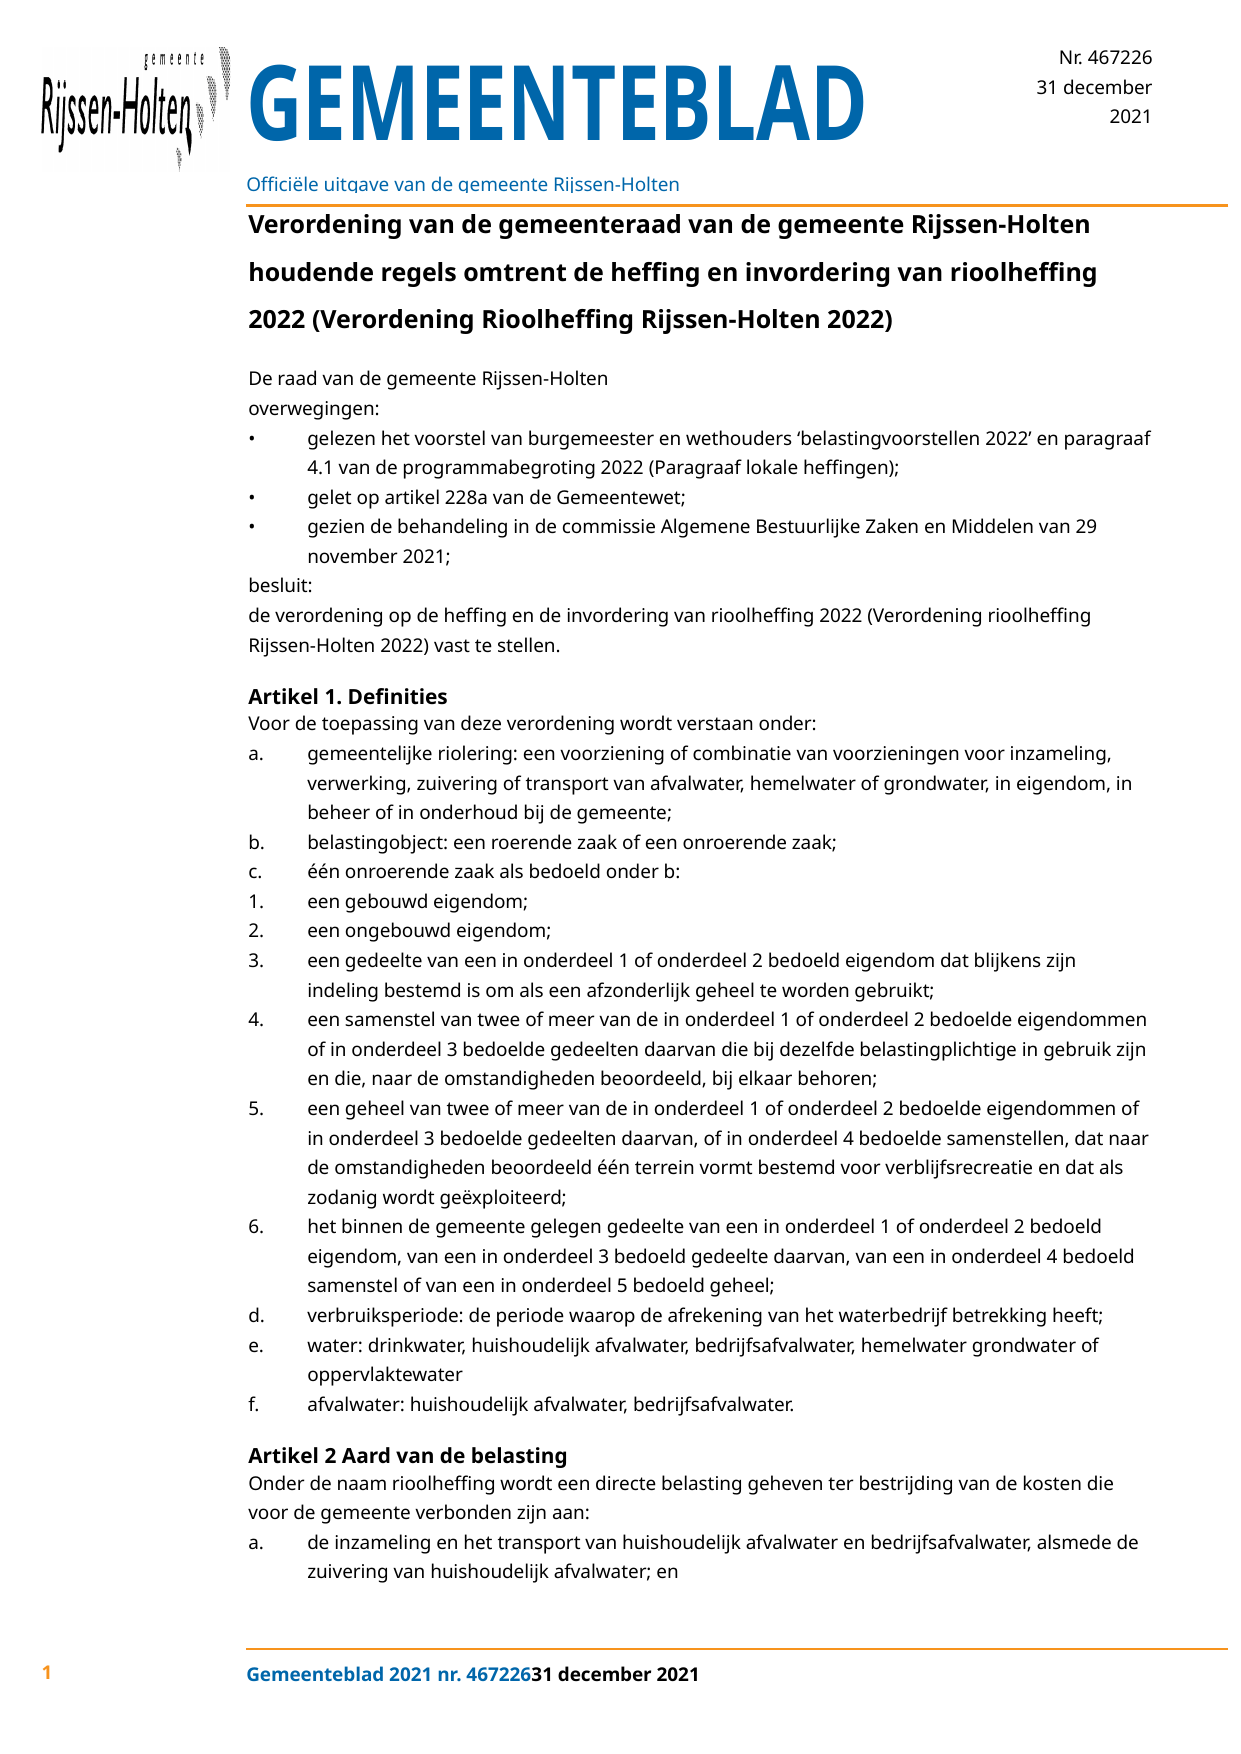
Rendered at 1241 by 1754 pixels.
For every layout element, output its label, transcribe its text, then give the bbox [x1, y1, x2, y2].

list verbruiksperiode: de periode waarop de afrekening van het waterbedrijf betrekking heeft; [248, 1302, 1152, 1328]
list een samenstel van twee of meer van de in onderdeel 1 of onderdeel 2 bedoelde eigendommen of in onderdeel 3 bedoelde gedeelten daarvan die bij dezelfde belastingplichtige in gebruik zijn en die, naar de omstandigheden beoordeeld, bij elkaar behoren; [248, 1006, 1152, 1091]
list een gebouwd eigendom; [248, 888, 1152, 914]
list gelet op artikel 228a van de Gemeentewet; [248, 484, 1152, 509]
text Artikel 1. Definities [248, 682, 1152, 711]
text de verordening op de heffing en de invordering van rioolheffing 2022 (Verordening rioolheffing Rijssen-Holten 2022) vast te stellen. [248, 602, 1152, 657]
text De raad van de gemeente Rijssen-Holten [248, 366, 1152, 391]
text Onder de naam rioolheffing wordt een directe belasting geheven ter bestrijding van de kosten die voor de gemeente verbonden zijn aan: [248, 1470, 1152, 1525]
text besluit: [248, 573, 1152, 598]
list belastingobject: een roerende zaak of een onroerende zaak; [248, 829, 1152, 855]
picture [41, 47, 231, 172]
list een ongebouwd eigendom; [248, 918, 1152, 943]
list een geheel van twee of meer van de in onderdeel 1 of onderdeel 2 bedoelde eigendommen of in onderdeel 3 bedoelde gedeelten daarvan, of in onderdeel 4 bedoelde samenstellen, dat naar de omstandigheden beoordeeld één terrein vormt bestemd voor verblijfsrecreatie en dat als zodanig wordt geëxploiteerd; [248, 1095, 1152, 1210]
list water: drinkwater, huishoudelijk afvalwater, bedrijfsafvalwater, hemelwater grondwater of oppervlaktewater [248, 1332, 1152, 1387]
list gemeentelijke riolering: een voorziening of combinatie van voorzieningen voor inzameling, verwerking, zuivering of transport van afvalwater, hemelwater of grondwater, in eigendom, in beheer of in onderhoud bij de gemeente; [248, 740, 1152, 825]
list gelezen het voorstel van burgemeester en wethouders ‘belastingvoorstellen 2022’ en paragraaf 4.1 van de programmabegroting 2022 (Paragraaf lokale heffingen); [248, 425, 1152, 480]
list afvalwater: huishoudelijk afvalwater, bedrijfsafvalwater. [248, 1391, 1152, 1417]
text Voor de toepassing van deze verordening wordt verstaan onder: [248, 711, 1152, 736]
list de inzameling en het transport van huishoudelijk afvalwater en bedrijfsafvalwater, alsmede de zuivering van huishoudelijk afvalwater; en [248, 1529, 1152, 1584]
text Artikel 2 Aard van de belasting [248, 1441, 1152, 1470]
list gezien de behandeling in de commissie Algemene Bestuurlijke Zaken en Middelen van 29 november 2021; [248, 513, 1152, 569]
list één onroerende zaak als bedoeld onder b: [248, 858, 1152, 884]
list het binnen de gemeente gelegen gedeelte van een in onderdeel 1 of onderdeel 2 bedoeld eigendom, van een in onderdeel 3 bedoeld gedeelte daarvan, van een in onderdeel 4 bedoeld samenstel of van een in onderdeel 5 bedoeld geheel; [248, 1213, 1152, 1298]
text Verordening van de gemeenteraad van de gemeente Rijssen-Holten houdende regels omtrent de heffing en invordering van rioolheffing 2022 (Verordening Rioolheffing Rijssen-Holten 2022) [248, 207, 1152, 336]
list een gedeelte van een in onderdeel 1 of onderdeel 2 bedoeld eigendom dat blijkens zijn indeling bestemd is om als een afzonderlijk geheel te worden gebruikt; [248, 947, 1152, 1003]
text overwegingen: [248, 395, 1152, 421]
